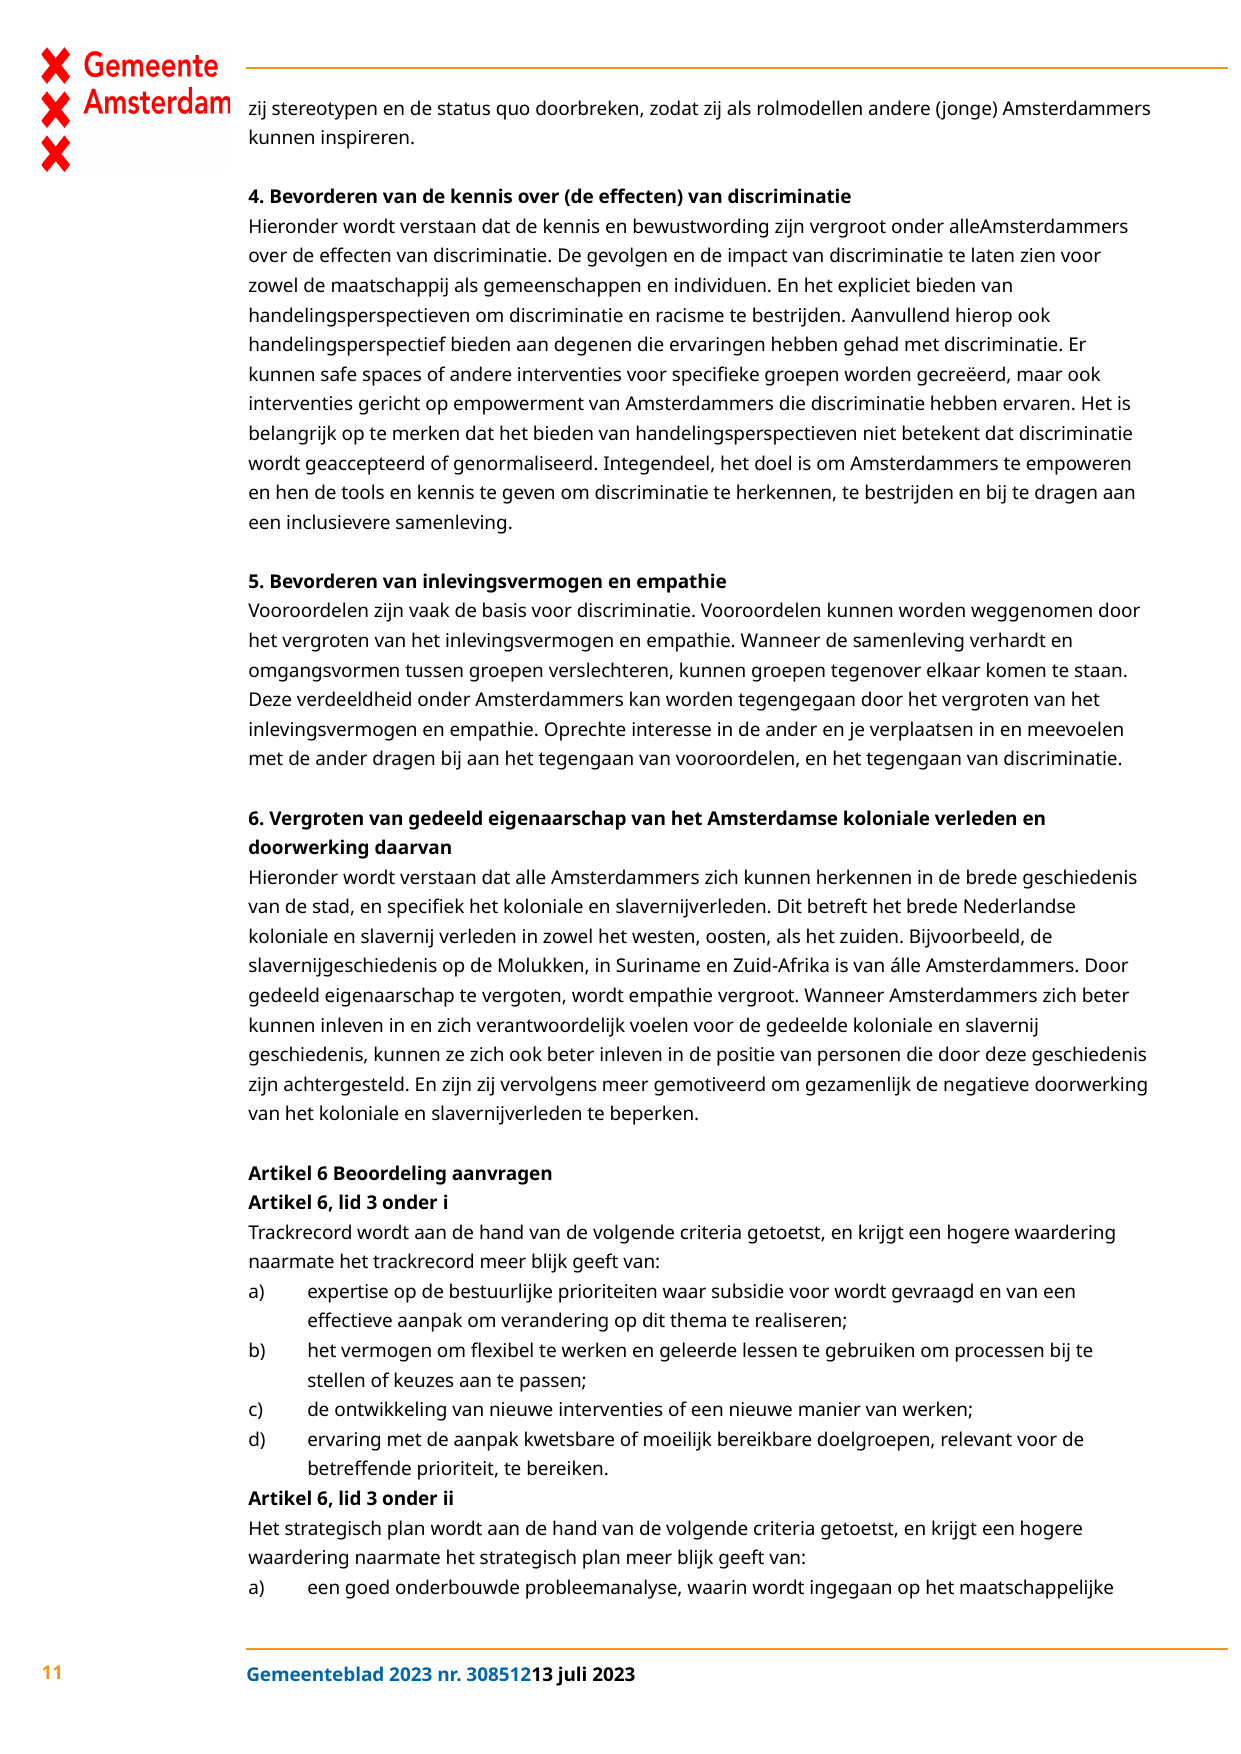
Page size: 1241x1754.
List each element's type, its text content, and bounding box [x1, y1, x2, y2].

list een goed onderbouwde probleemanalyse, waarin wordt ingegaan op het maatschappelijke [248, 1574, 1152, 1600]
text Hieronder wordt verstaan dat de kennis en bewustwording zijn vergroot onder alleAmsterdammers over de effecten van discriminatie. De gevolgen en de impact van discriminatie te laten zien voor zowel de maatschappij als gemeenschappen en individuen. En het expliciet bieden van handelingsperspectieven om discriminatie en racisme te bestrijden. Aanvullend hierop ook handelingsperspectief bieden aan degenen die ervaringen hebben gehad met discriminatie. Er kunnen safe spaces of andere interventies voor specifieke groepen worden gecreëerd, maar ook interventies gericht op empowerment van Amsterdammers die discriminatie hebben ervaren. Het is belangrijk op te merken dat het bieden van handelingsperspectieven niet betekent dat discriminatie wordt geaccepteerd of genormaliseerd. Integendeel, het doel is om Amsterdammers te empoweren en hen de tools en kennis te geven om discriminatie te herkennen, te bestrijden en bij te dragen aan een inclusievere samenleving. [248, 213, 1152, 535]
list ervaring met de aanpak kwetsbare of moeilijk bereikbare doelgroepen, relevant voor de betreffende prioriteit, te bereiken. [248, 1426, 1152, 1481]
list het vermogen om flexibel te werken en geleerde lessen te gebruiken om processen bij te stellen of keuzes aan te passen; [248, 1337, 1152, 1393]
text 4. Bevorderen van de kennis over (de effecten) van discriminatie [248, 183, 1152, 209]
text Het strategisch plan wordt aan de hand van de volgende criteria getoetst, en krijgt een hogere waardering naarmate het strategisch plan meer blijk geeft van: [248, 1515, 1152, 1570]
text 5. Bevorderen van inlevingsvermogen en empathie [248, 568, 1152, 594]
text Trackrecord wordt aan de hand van de volgende criteria getoetst, en krijgt een hogere waardering naarmate het trackrecord meer blijk geeft van: [248, 1219, 1152, 1274]
text 6. Vergroten van gedeeld eigenaarschap van het Amsterdamse koloniale verleden en doorwerking daarvan [248, 805, 1152, 860]
text Hieronder wordt verstaan dat alle Amsterdammers zich kunnen herkennen in de brede geschiedenis van de stad, en specifiek het koloniale en slavernijverleden. Dit betreft het brede Nederlandse koloniale en slavernij verleden in zowel het westen, oosten, als het zuiden. Bijvoorbeeld, de slavernijgeschiedenis op de Molukken, in Suriname en Zuid-Afrika is van álle Amsterdammers. Door gedeeld eigenaarschap te vergoten, wordt empathie vergroot. Wanneer Amsterdammers zich beter kunnen inleven in en zich verantwoordelijk voelen voor de gedeelde koloniale en slavernij geschiedenis, kunnen ze zich ook beter inleven in de positie van personen die door deze geschiedenis zijn achtergesteld. En zijn zij vervolgens meer gemotiveerd om gezamenlijk de negatieve doorwerking van het koloniale en slavernijverleden te beperken. [248, 864, 1152, 1126]
list de ontwikkeling van nieuwe interventies of een nieuwe manier van werken; [248, 1396, 1152, 1422]
picture [41, 47, 231, 172]
text Artikel 6, lid 3 onder ii [248, 1485, 1152, 1511]
text Artikel 6 Beoordeling aanvragen [248, 1160, 1152, 1186]
list expertise op de bestuurlijke prioriteiten waar subsidie voor wordt gevraagd en van een effectieve aanpak om verandering op dit thema te realiseren; [248, 1278, 1152, 1333]
text Vooroordelen zijn vaak de basis voor discriminatie. Vooroordelen kunnen worden weggenomen door het vergroten van het inlevingsvermogen en empathie. Wanneer de samenleving verhardt en omgangsvormen tussen groepen verslechteren, kunnen groepen tegenover elkaar komen te staan. Deze verdeeldheid onder Amsterdammers kan worden tegengegaan door het vergroten van het inlevingsvermogen en empathie. Oprechte interesse in de ander en je verplaatsen in en meevoelen met de ander dragen bij aan het tegengaan van vooroordelen, en het tegengaan van discriminatie. [248, 598, 1152, 771]
text Artikel 6, lid 3 onder i [248, 1189, 1152, 1215]
text zij stereotypen en de status quo doorbreken, zodat zij als rolmodellen andere (jonge) Amsterdammers kunnen inspireren. [248, 95, 1152, 150]
